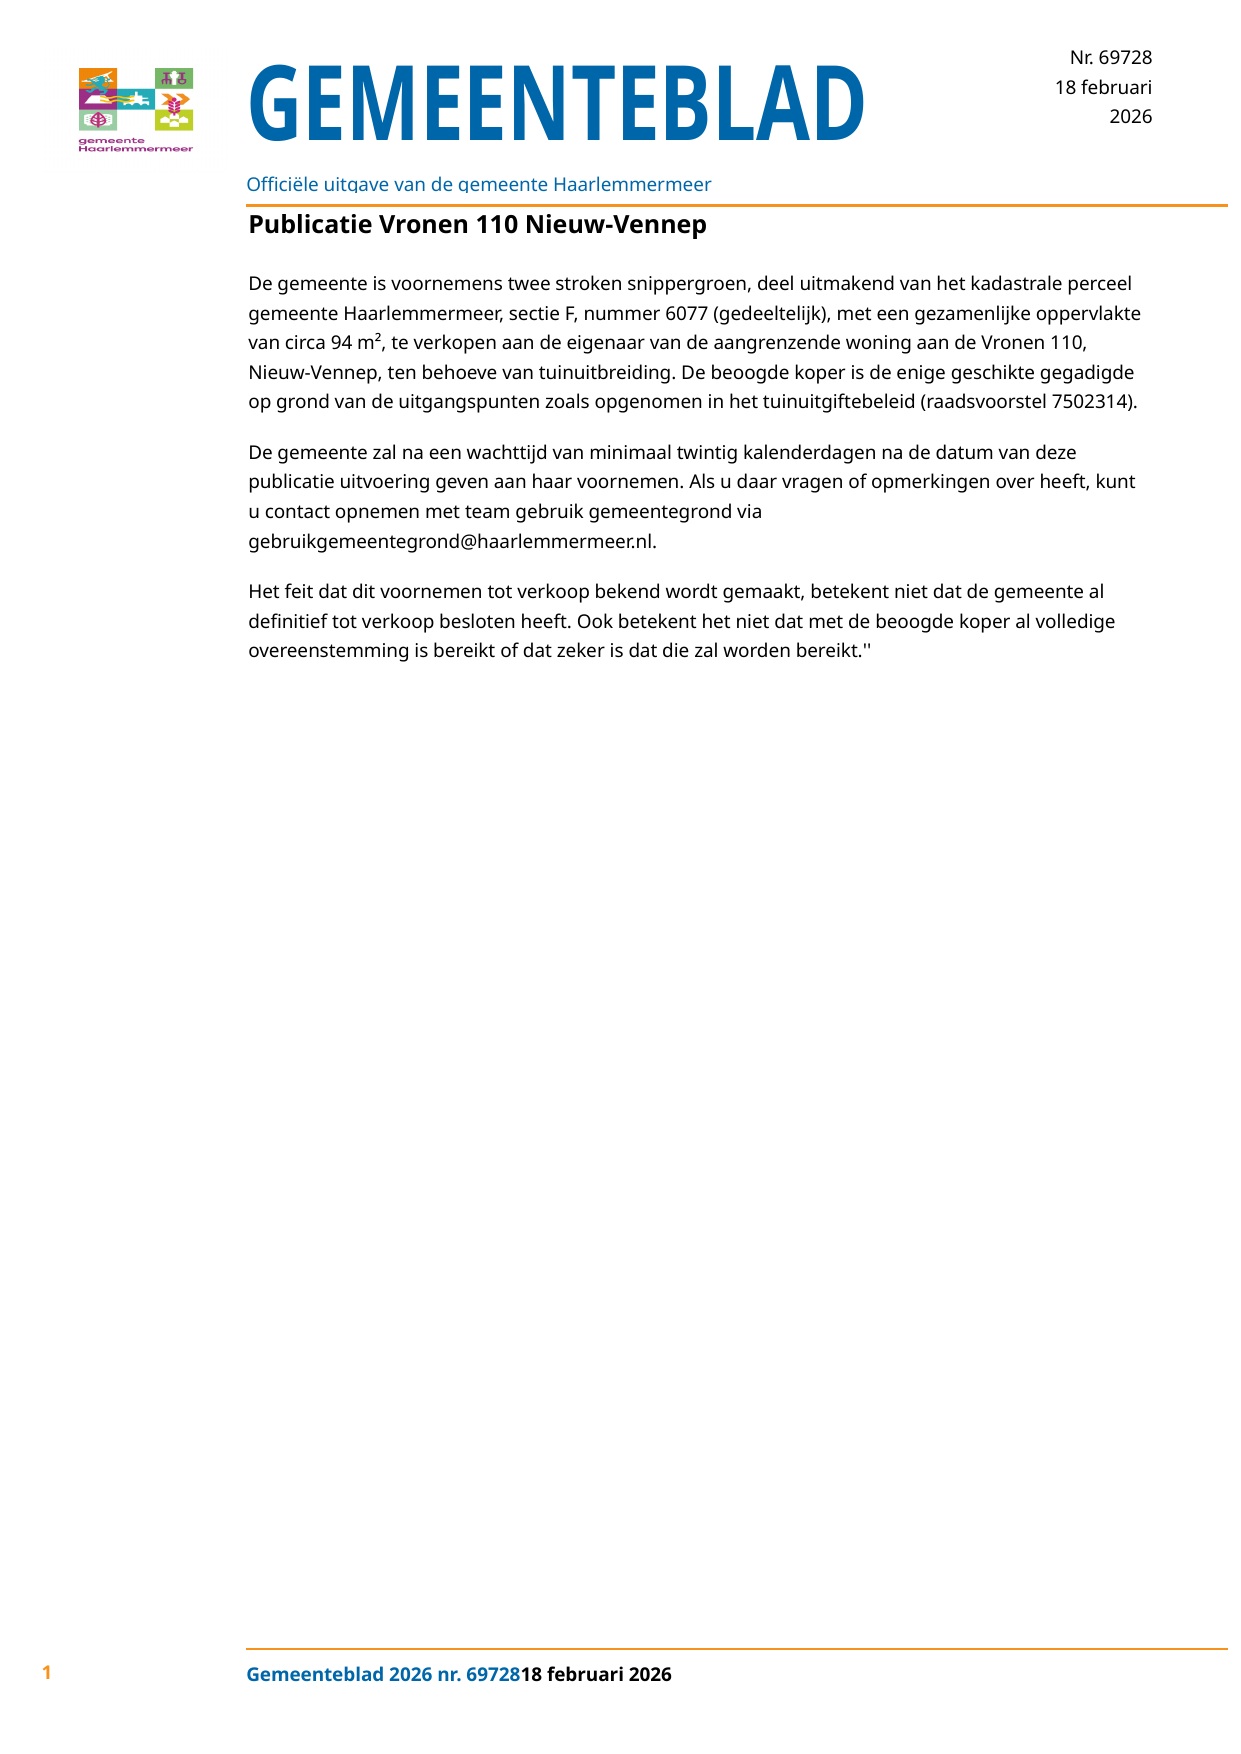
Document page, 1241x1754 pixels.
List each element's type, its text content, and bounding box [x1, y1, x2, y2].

text De gemeente zal na een wachttijd van minimaal twintig kalenderdagen na de datum van deze publicatie uitvoering geven aan haar voornemen. Als u daar vragen of opmerkingen over heeft, kunt u contact opnemen met team gebruik gemeentegrond via gebruikgemeentegrond@haarlemmermeer.nl. [248, 439, 1152, 553]
text Het feit dat dit voornemen tot verkoop bekend wordt gemaakt, betekent niet dat de gemeente al definitief tot verkoop besloten heeft. Ook betekent het niet dat met de beoogde koper al volledige overeenstemming is bereikt of dat zeker is dat die zal worden bereikt.'' [248, 578, 1152, 663]
picture [41, 47, 231, 172]
text De gemeente is voornemens twee stroken snippergroen, deel uitmakend van het kadastrale perceel gemeente Haarlemmermeer, sectie F, nummer 6077 (gedeeltelijk), met een gezamenlijke oppervlakte van circa 94 m², te verkopen aan de eigenaar van de aangrenzende woning aan de Vronen 110, Nieuw-Vennep, ten behoeve van tuinuitbreiding. De beoogde koper is de enige geschikte gegadigde op grond van de uitgangspunten zoals opgenomen in het tuinuitgiftebeleid (raadsvoorstel 7502314). [248, 270, 1152, 414]
text Publicatie Vronen 110 Nieuw-Vennep [248, 207, 1152, 241]
